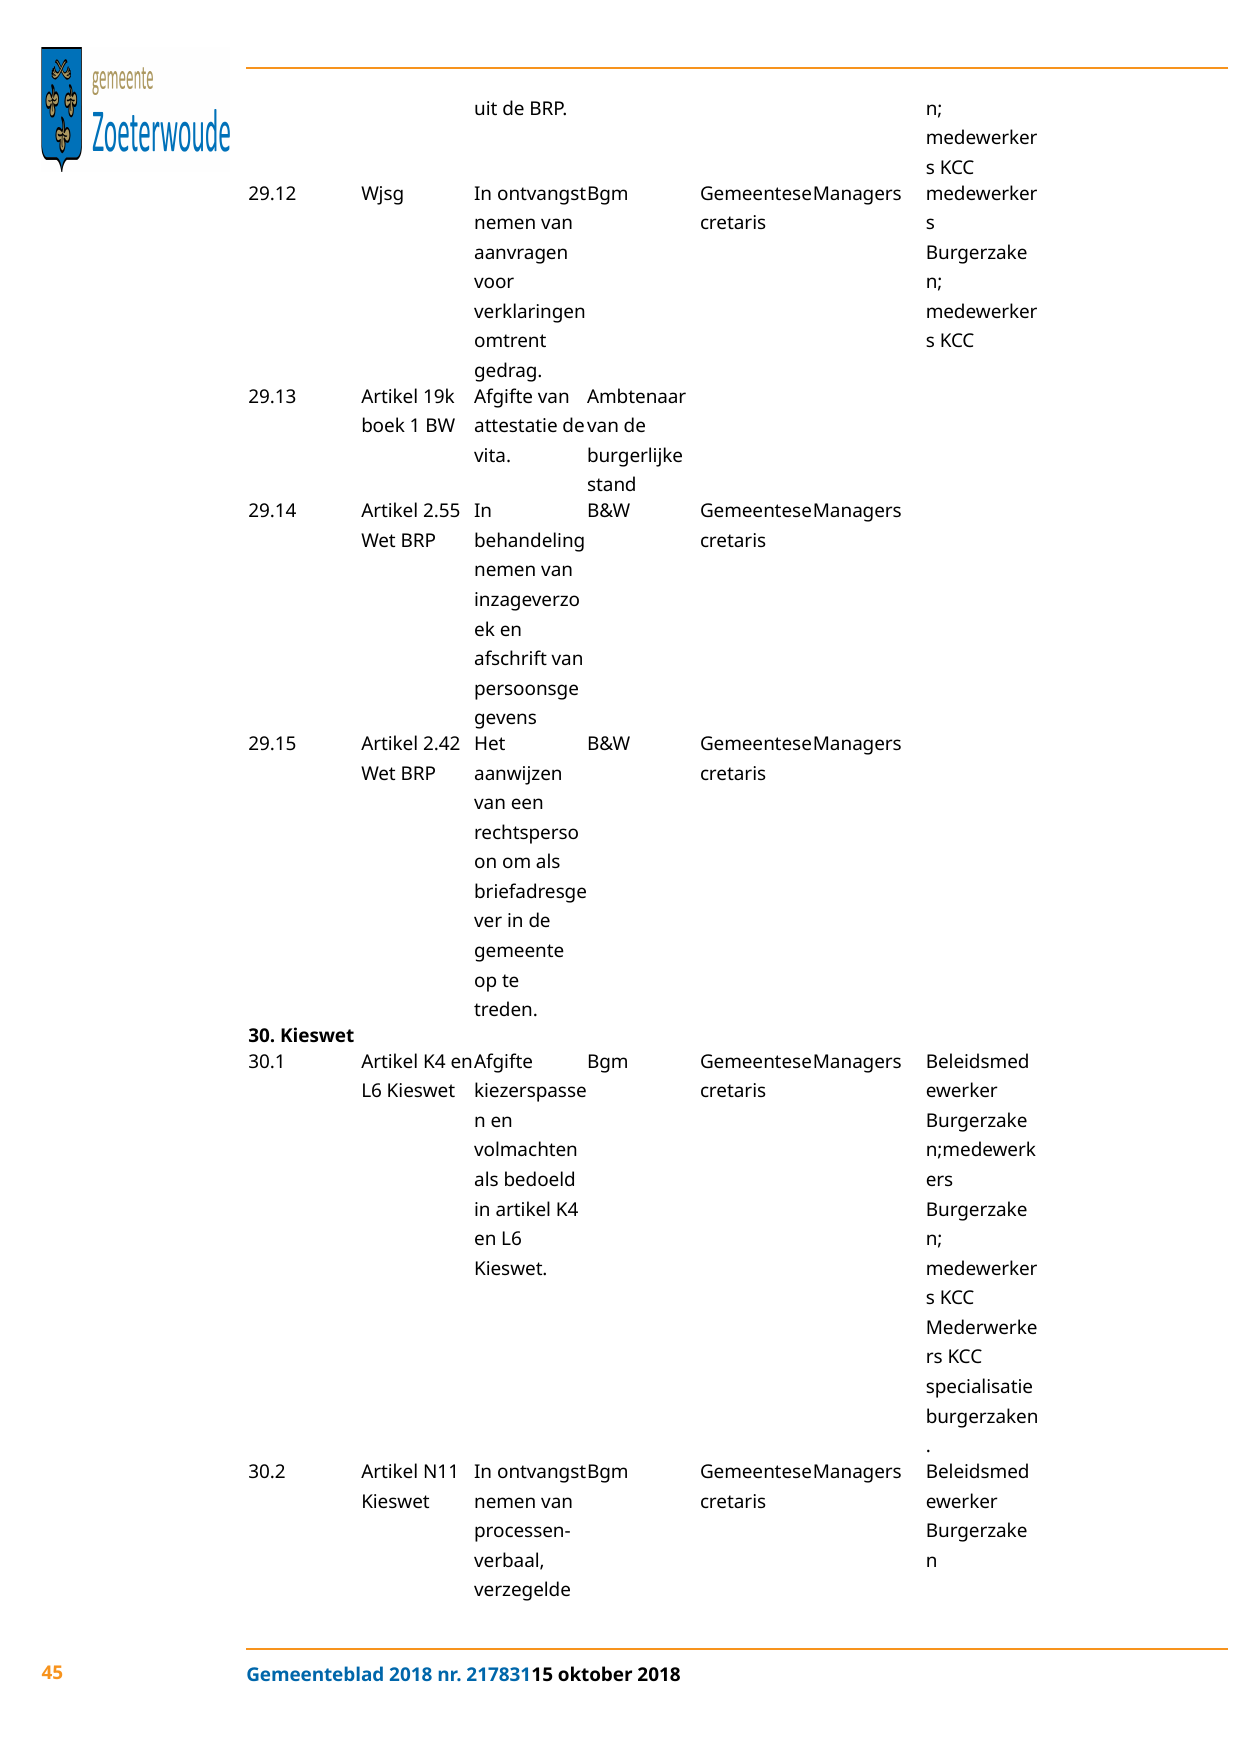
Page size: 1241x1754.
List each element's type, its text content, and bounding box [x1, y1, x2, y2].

table_cell Beleidsmedewerker Burgerzaken;medewerkers Burgerzaken; medewerkers KCC Mederwerkers KCC specialisatie burgerzaken. [926, 1048, 1038, 1458]
table_cell Bgm [587, 1458, 700, 1602]
table_cell Afgifte kiezerspassen en volmachten als bedoeld in artikel K4 en L6 Kieswet. [474, 1048, 587, 1458]
table_cell Gemeentesecretaris [700, 180, 813, 383]
table_cell [1039, 1048, 1152, 1458]
table_cell Gemeentesecretaris [700, 498, 813, 730]
table_cell B&W [587, 730, 700, 1022]
table_cell Artikel 2.42 Wet BRP [361, 730, 474, 1022]
table_cell 29.13 [248, 383, 361, 497]
table_cell Managers [813, 180, 926, 383]
table_cell [587, 95, 700, 180]
picture [41, 47, 231, 172]
table_cell [248, 95, 361, 180]
table_cell uit de BRP. [474, 95, 587, 180]
table_cell Bgm [587, 180, 700, 383]
table_cell [1039, 730, 1152, 1022]
table_cell 29.15 [248, 730, 361, 1022]
table_cell 30.2 [248, 1458, 361, 1602]
table_cell Het aanwijzen van een rechtspersoon om als briefadresgever in de gemeente op te treden. [474, 730, 587, 1022]
table_cell [926, 383, 1038, 497]
table_cell 29.12 [248, 180, 361, 383]
table_cell In ontvangst nemen van processen-verbaal, verzegelde [474, 1458, 587, 1602]
table_cell Artikel K4 en L6 Kieswet [361, 1048, 474, 1458]
table_cell 30. Kieswet [248, 1022, 1152, 1048]
table_cell Gemeentesecretaris [700, 730, 813, 1022]
table_cell Managers [813, 498, 926, 730]
table_cell Managers [813, 730, 926, 1022]
table_cell [813, 383, 926, 497]
table_cell Wjsg [361, 180, 474, 383]
table_cell Artikel 2.55 Wet BRP [361, 498, 474, 730]
table_cell [926, 498, 1038, 730]
table_cell medewerkers Burgerzaken; medewerkers KCC [926, 180, 1038, 383]
table_cell Artikel 19k boek 1 BW [361, 383, 474, 497]
table_cell [1039, 1458, 1152, 1602]
table_cell [361, 95, 474, 180]
table_cell Ambtenaar van de burgerlijke stand [587, 383, 700, 497]
table_cell Gemeentesecretaris [700, 1458, 813, 1602]
table_cell [1039, 383, 1152, 497]
table_cell Beleidsmedewerker Burgerzaken [926, 1458, 1038, 1602]
table_cell n; medewerkers KCC [926, 95, 1038, 180]
table_cell Managers [813, 1458, 926, 1602]
table_cell Bgm [587, 1048, 700, 1458]
table_cell [1039, 180, 1152, 383]
table_cell [1039, 498, 1152, 730]
table_cell In ontvangst nemen van aanvragen voor verklaringen omtrent gedrag. [474, 180, 587, 383]
table_cell [1039, 95, 1152, 180]
table_cell [700, 95, 813, 180]
table_cell Artikel N11 Kieswet [361, 1458, 474, 1602]
table_cell Managers [813, 1048, 926, 1458]
table_cell 30.1 [248, 1048, 361, 1458]
table_cell [926, 730, 1038, 1022]
table_cell B&W [587, 498, 700, 730]
table_cell 29.14 [248, 498, 361, 730]
table_cell In behandeling nemen van inzageverzoek en afschrift van persoonsgegevens [474, 498, 587, 730]
table_cell Afgifte van attestatie de vita. [474, 383, 587, 497]
table_cell Gemeentesecretaris [700, 1048, 813, 1458]
table_cell [813, 95, 926, 180]
table_cell [700, 383, 813, 497]
